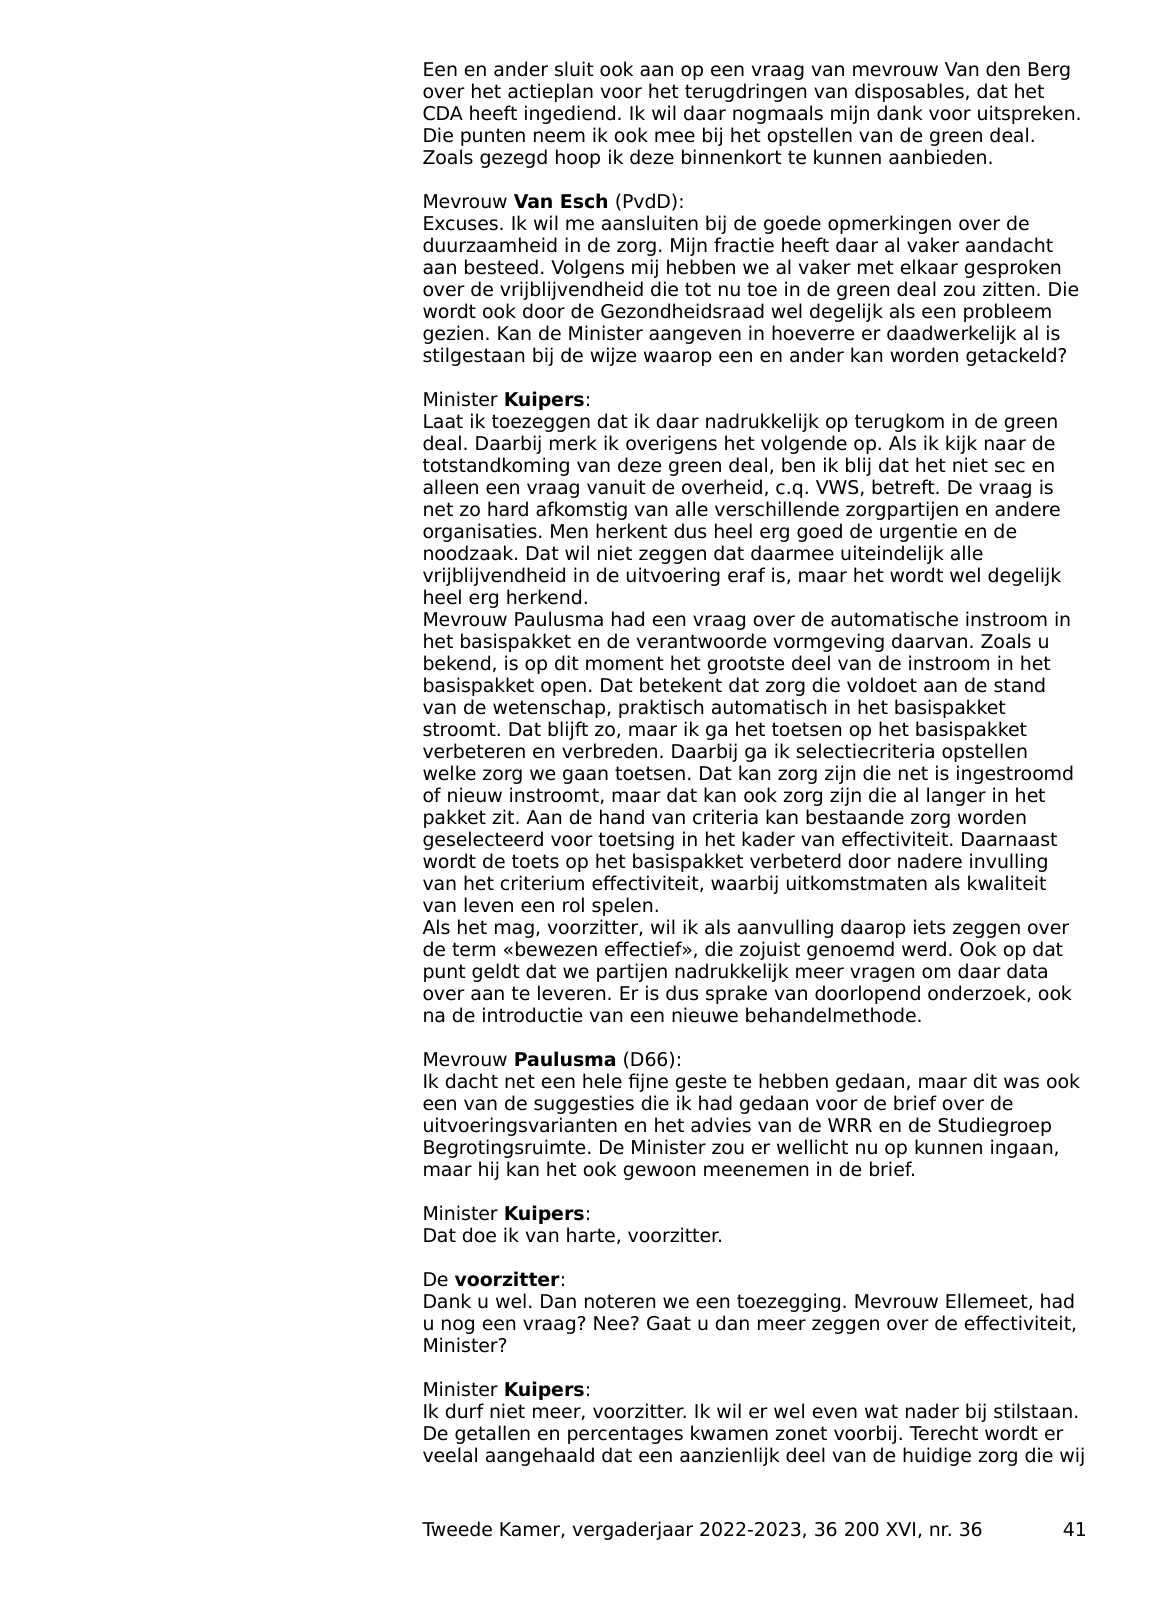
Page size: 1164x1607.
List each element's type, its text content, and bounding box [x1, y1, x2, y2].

text Ik durf niet meer, voorzitter. Ik wil er wel even wat nader bij stilstaan. De getallen en percentages kwamen zonet voorbij. Terecht wordt er veelal aangehaald dat een aanzienlijk deel van de huidige zorg die wij [422, 1401, 1087, 1467]
text Ik dacht net een hele fijne geste te hebben gedaan, maar dit was ook een van de suggesties die ik had gedaan voor de brief over de uitvoeringsvarianten en het advies van de WRR en de Studiegroep Begrotingsruimte. De Minister zou er wellicht nu op kunnen ingaan, maar hij kan het ook gewoon meenemen in de brief. [422, 1071, 1087, 1181]
text Een en ander sluit ook aan op een vraag van mevrouw Van den Berg over het actieplan voor het terugdringen van disposables, dat het CDA heeft ingediend. Ik wil daar nogmaals mijn dank voor uitspreken. Die punten neem ik ook mee bij het opstellen van de green deal. Zoals gezegd hoop ik deze binnenkort te kunnen aanbieden. [422, 59, 1087, 169]
text Mevrouw Paulusma had een vraag over de automatische instroom in het basispakket en de verantwoorde vormgeving daarvan. Zoals u bekend, is op dit moment het grootste deel van de instroom in het basispakket open. Dat betekent dat zorg die voldoet aan de stand van de wetenschap, praktisch automatisch in het basispakket stroomt. Dat blijft zo, maar ik ga het toetsen op het basispakket verbeteren en verbreden. Daarbij ga ik selectiecriteria opstellen welke zorg we gaan toetsen. Dat kan zorg zijn die net is ingestroomd of nieuw instroomt, maar dat kan ook zorg zijn die al langer in het pakket zit. Aan de hand van criteria kan bestaande zorg worden geselecteerd voor toetsing in het kader van effectiviteit. Daarnaast wordt de toets op het basispakket verbeterd door nadere invulling van het criterium effectiviteit, waarbij uitkomstmaten als kwaliteit van leven een rol spelen. [422, 609, 1087, 917]
text Minister Kuipers: [422, 1203, 1087, 1225]
text Minister Kuipers: [422, 1379, 1087, 1401]
text Dank u wel. Dan noteren we een toezegging. Mevrouw Ellemeet, had u nog een vraag? Nee? Gaat u dan meer zeggen over de effectiviteit, Minister? [422, 1291, 1087, 1357]
text Mevrouw Van Esch (PvdD): [422, 191, 1087, 213]
text Mevrouw Paulusma (D66): [422, 1049, 1087, 1071]
text Dat doe ik van harte, voorzitter. [422, 1225, 1087, 1247]
text De voorzitter: [422, 1269, 1087, 1291]
text Laat ik toezeggen dat ik daar nadrukkelijk op terugkom in de green deal. Daarbij merk ik overigens het volgende op. Als ik kijk naar de totstandkoming van deze green deal, ben ik blij dat het niet sec en alleen een vraag vanuit de overheid, c.q. VWS, betreft. De vraag is net zo hard afkomstig van alle verschillende zorgpartijen en andere organisaties. Men herkent dus heel erg goed de urgentie en de noodzaak. Dat wil niet zeggen dat daarmee uiteindelijk alle vrijblijvendheid in de uitvoering eraf is, maar het wordt wel degelijk heel erg herkend. [422, 411, 1087, 609]
text Als het mag, voorzitter, wil ik als aanvulling daarop iets zeggen over de term «bewezen effectief», die zojuist genoemd werd. Ook op dat punt geldt dat we partijen nadrukkelijk meer vragen om daar data over aan te leveren. Er is dus sprake van doorlopend onderzoek, ook na de introductie van een nieuwe behandelmethode. [422, 917, 1087, 1027]
text Minister Kuipers: [422, 389, 1087, 411]
text Excuses. Ik wil me aansluiten bij de goede opmerkingen over de duurzaamheid in de zorg. Mijn fractie heeft daar al vaker aandacht aan besteed. Volgens mij hebben we al vaker met elkaar gesproken over de vrijblijvendheid die tot nu toe in de green deal zou zitten. Die wordt ook door de Gezondheidsraad wel degelijk als een probleem gezien. Kan de Minister aangeven in hoeverre er daadwerkelijk al is stilgestaan bij de wijze waarop een en ander kan worden getackeld? [422, 213, 1087, 367]
